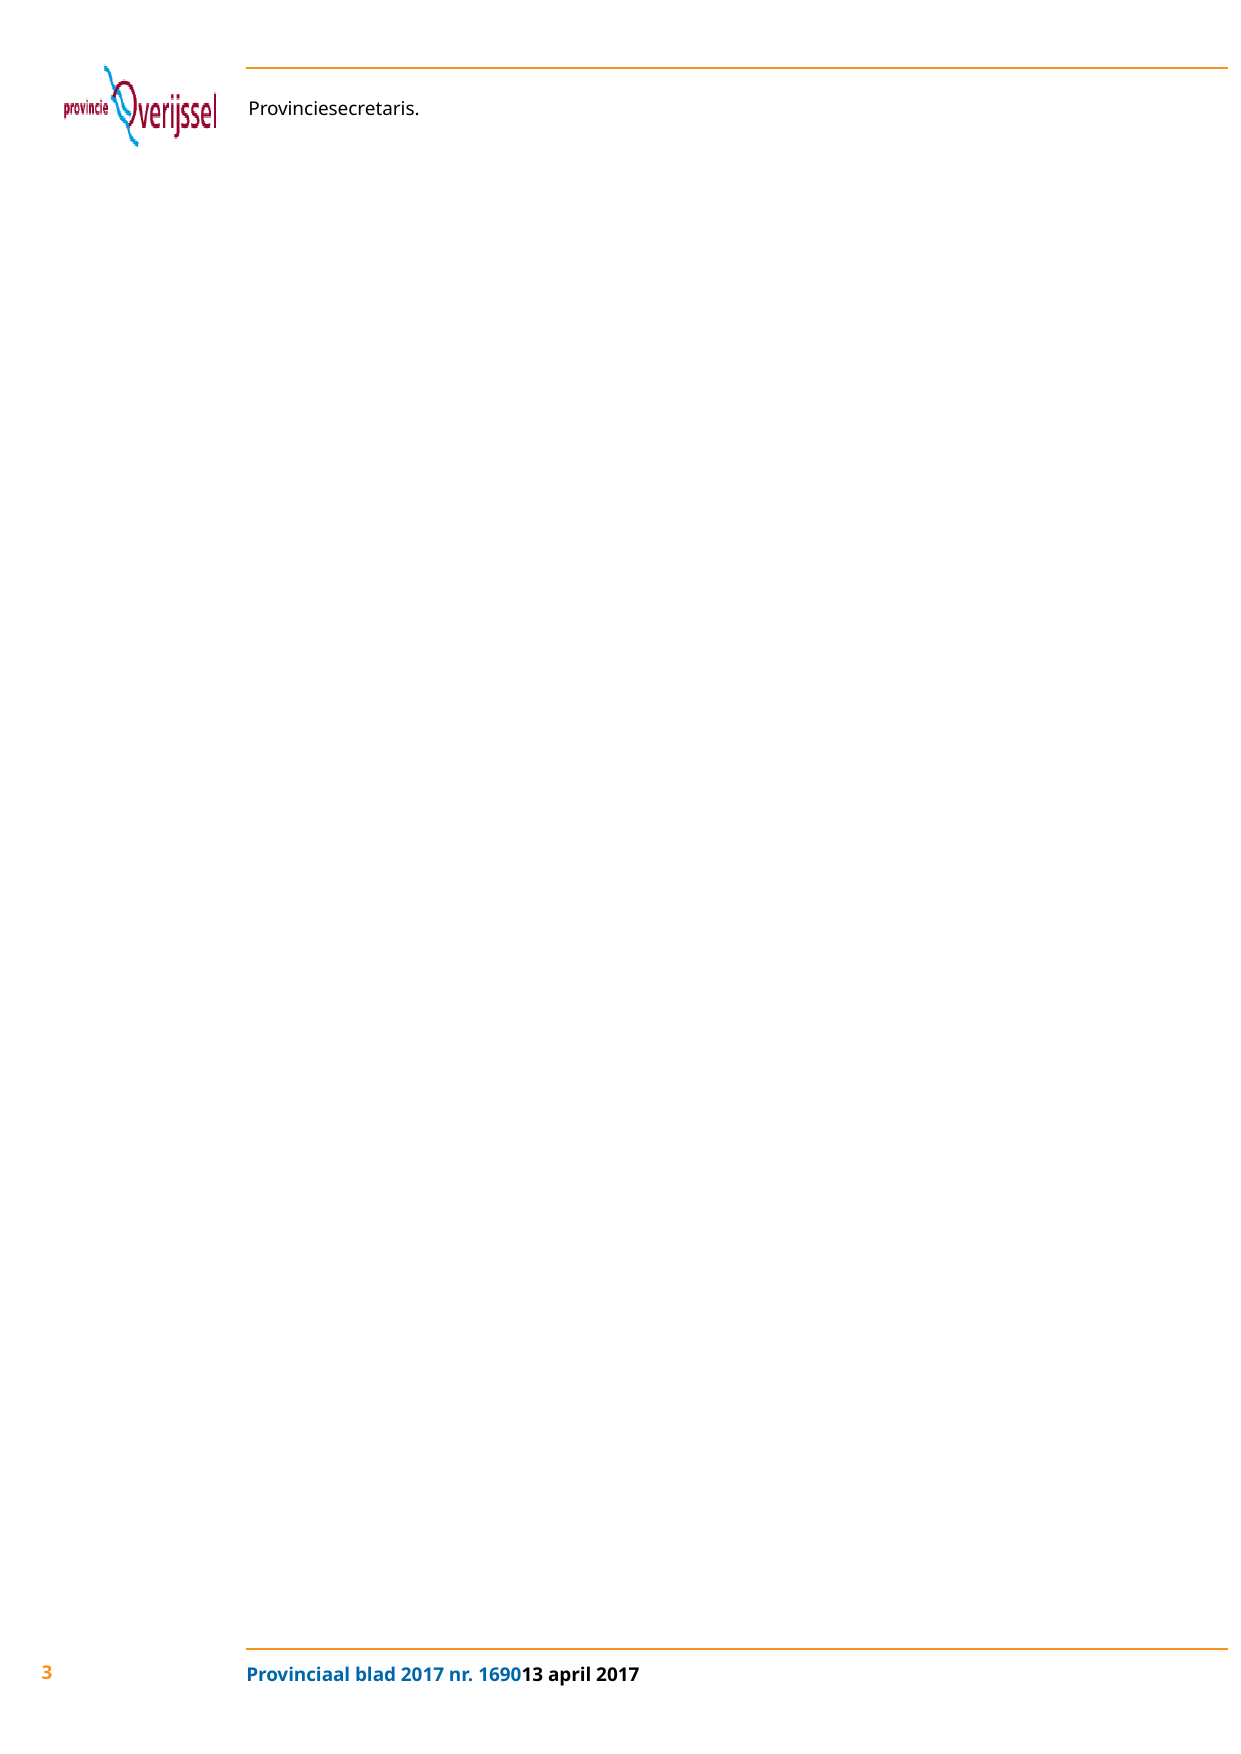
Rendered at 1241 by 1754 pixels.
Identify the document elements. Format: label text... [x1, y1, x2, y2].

text Provinciesecretaris. [248, 95, 1152, 121]
picture [41, 47, 231, 172]
